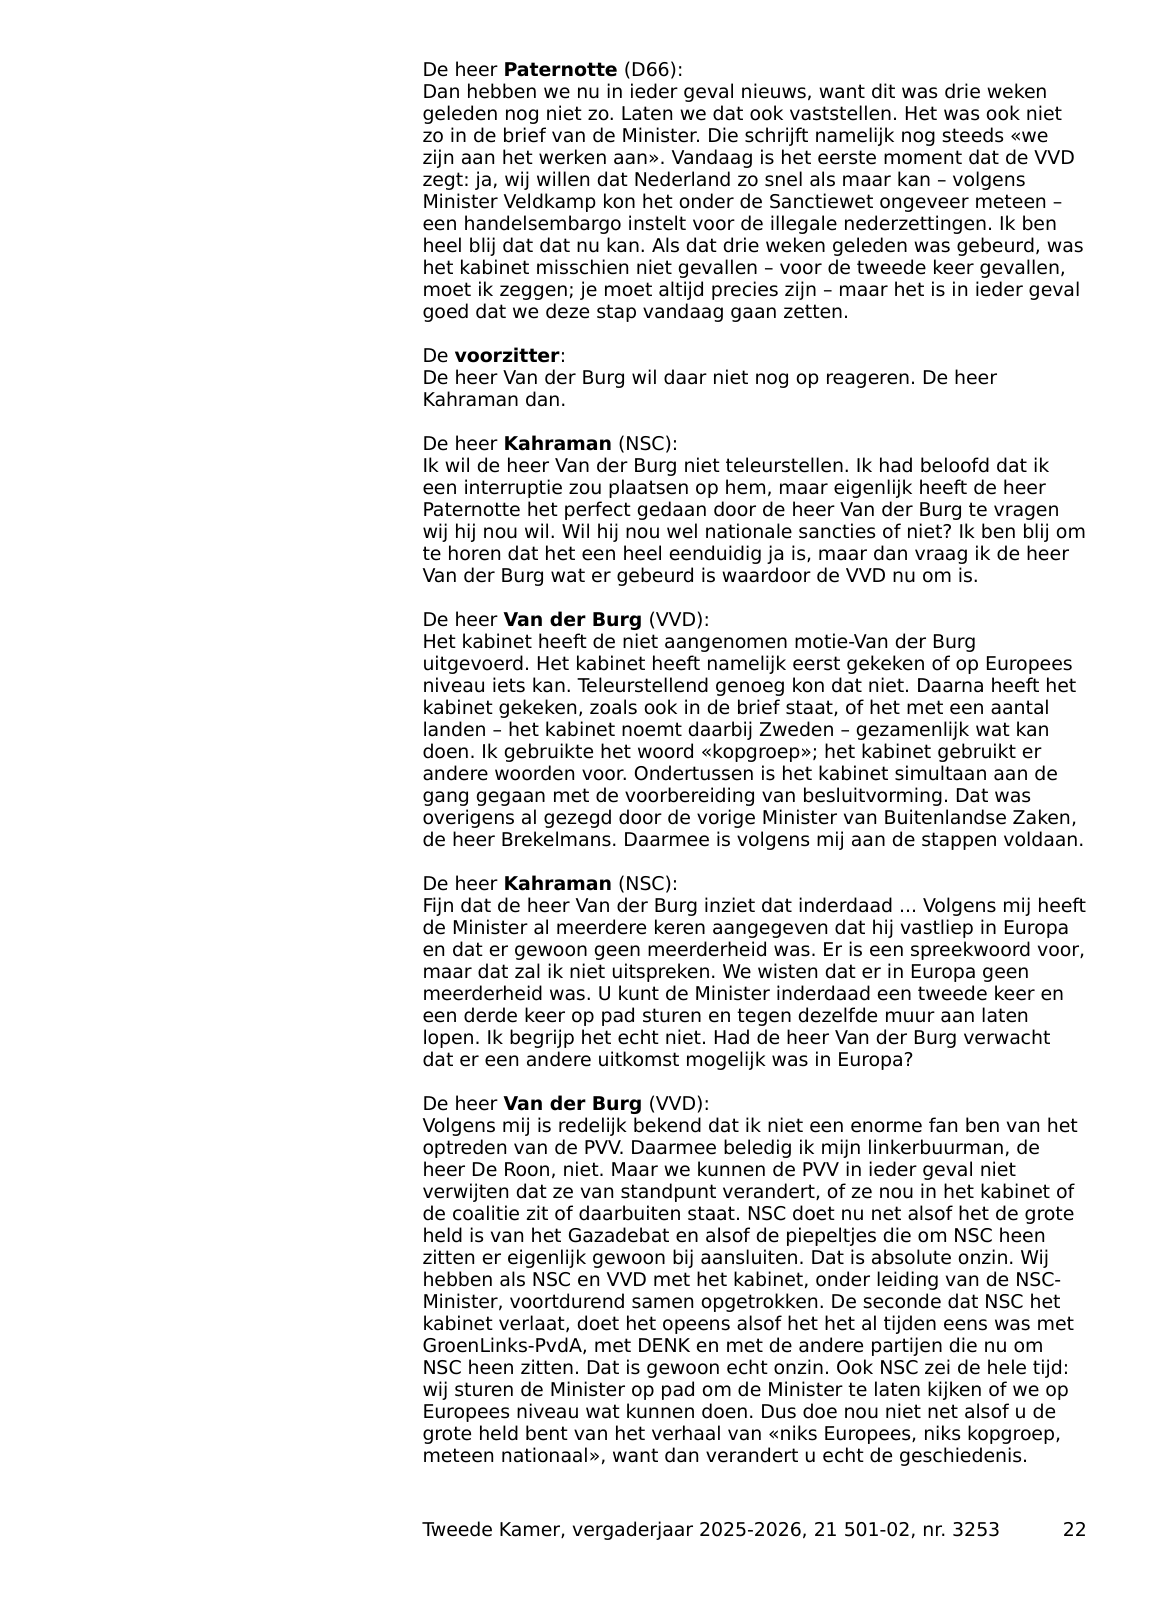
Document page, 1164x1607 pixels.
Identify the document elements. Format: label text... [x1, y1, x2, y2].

text De heer Van der Burg (VVD): [422, 1093, 1087, 1115]
text De heer Kahraman (NSC): [422, 433, 1087, 455]
text De voorzitter: [422, 345, 1087, 367]
text De heer Kahraman (NSC): [422, 873, 1087, 895]
text De heer Van der Burg (VVD): [422, 609, 1087, 631]
text De heer Van der Burg wil daar niet nog op reageren. De heer Kahraman dan. [422, 367, 1087, 411]
text Het kabinet heeft de niet aangenomen motie-Van der Burg uitgevoerd. Het kabinet heeft namelijk eerst gekeken of op Europees niveau iets kan. Teleurstellend genoeg kon dat niet. Daarna heeft het kabinet gekeken, zoals ook in de brief staat, of het met een aantal landen – het kabinet noemt daarbij Zweden – gezamenlijk wat kan doen. Ik gebruikte het woord «kopgroep»; het kabinet gebruikt er andere woorden voor. Ondertussen is het kabinet simultaan aan de gang gegaan met de voorbereiding van besluitvorming. Dat was overigens al gezegd door de vorige Minister van Buitenlandse Zaken, de heer Brekelmans. Daarmee is volgens mij aan de stappen voldaan. [422, 631, 1087, 851]
text Dan hebben we nu in ieder geval nieuws, want dit was drie weken geleden nog niet zo. Laten we dat ook vaststellen. Het was ook niet zo in de brief van de Minister. Die schrijft namelijk nog steeds «we zijn aan het werken aan». Vandaag is het eerste moment dat de VVD zegt: ja, wij willen dat Nederland zo snel als maar kan – volgens Minister Veldkamp kon het onder de Sanctiewet ongeveer meteen – een handelsembargo instelt voor de illegale nederzettingen. Ik ben heel blij dat dat nu kan. Als dat drie weken geleden was gebeurd, was het kabinet misschien niet gevallen – voor de tweede keer gevallen, moet ik zeggen; je moet altijd precies zijn – maar het is in ieder geval goed dat we deze stap vandaag gaan zetten. [422, 81, 1087, 323]
text Volgens mij is redelijk bekend dat ik niet een enorme fan ben van het optreden van de PVV. Daarmee beledig ik mijn linkerbuurman, de heer De Roon, niet. Maar we kunnen de PVV in ieder geval niet verwijten dat ze van standpunt verandert, of ze nou in het kabinet of de coalitie zit of daarbuiten staat. NSC doet nu net alsof het de grote held is van het Gazadebat en alsof de piepeltjes die om NSC heen zitten er eigenlijk gewoon bij aansluiten. Dat is absolute onzin. Wij hebben als NSC en VVD met het kabinet, onder leiding van de NSC-Minister, voortdurend samen opgetrokken. De seconde dat NSC het kabinet verlaat, doet het opeens alsof het het al tijden eens was met GroenLinks-PvdA, met DENK en met de andere partijen die nu om NSC heen zitten. Dat is gewoon echt onzin. Ook NSC zei de hele tijd: wij sturen de Minister op pad om de Minister te laten kijken of we op Europees niveau wat kunnen doen. Dus doe nou niet net alsof u de grote held bent van het verhaal van «niks Europees, niks kopgroep, meteen nationaal», want dan verandert u echt de geschiedenis. [422, 1115, 1087, 1467]
text Ik wil de heer Van der Burg niet teleurstellen. Ik had beloofd dat ik een interruptie zou plaatsen op hem, maar eigenlijk heeft de heer Paternotte het perfect gedaan door de heer Van der Burg te vragen wij hij nou wil. Wil hij nou wel nationale sancties of niet? Ik ben blij om te horen dat het een heel eenduidig ja is, maar dan vraag ik de heer Van der Burg wat er gebeurd is waardoor de VVD nu om is. [422, 455, 1087, 587]
text De heer Paternotte (D66): [422, 59, 1087, 81]
text Fijn dat de heer Van der Burg inziet dat inderdaad ... Volgens mij heeft de Minister al meerdere keren aangegeven dat hij vastliep in Europa en dat er gewoon geen meerderheid was. Er is een spreekwoord voor, maar dat zal ik niet uitspreken. We wisten dat er in Europa geen meerderheid was. U kunt de Minister inderdaad een tweede keer en een derde keer op pad sturen en tegen dezelfde muur aan laten lopen. Ik begrijp het echt niet. Had de heer Van der Burg verwacht dat er een andere uitkomst mogelijk was in Europa? [422, 895, 1087, 1071]
